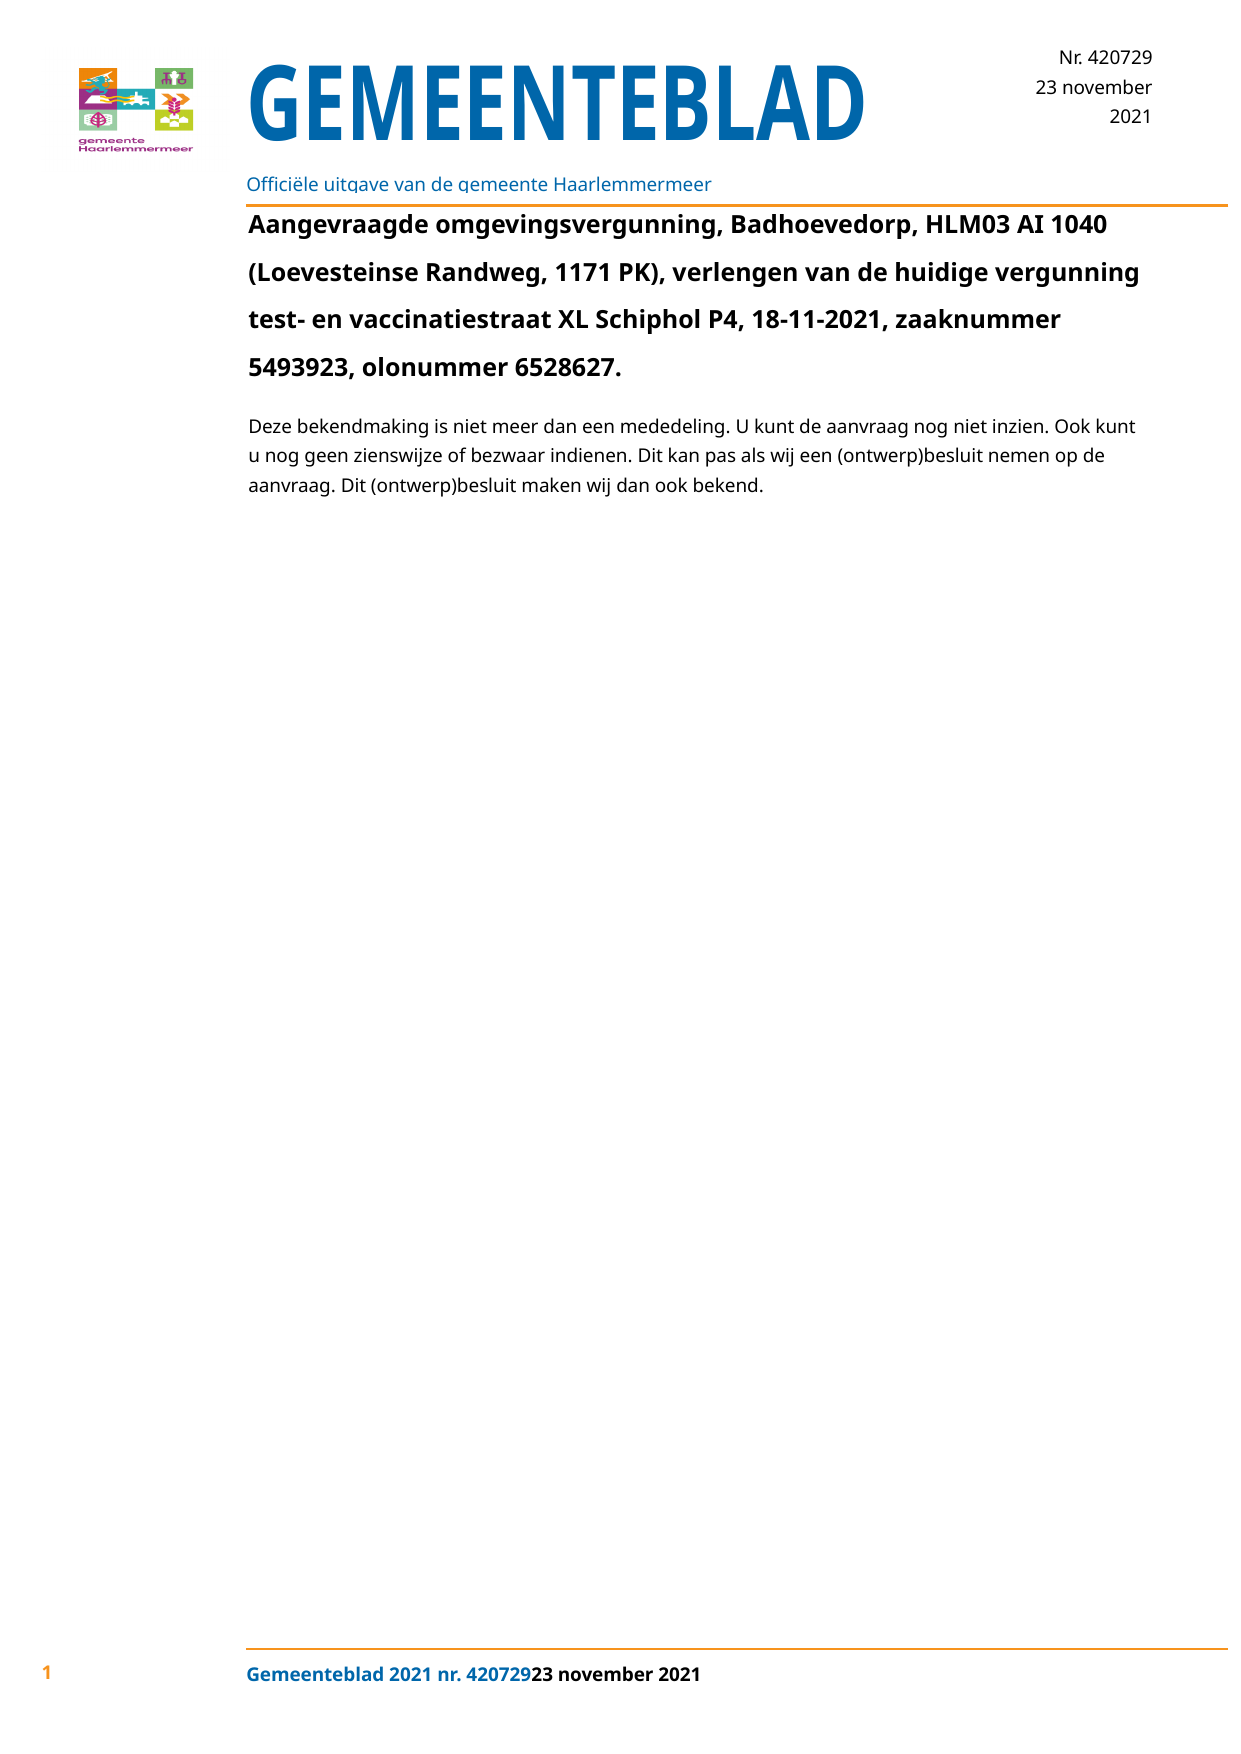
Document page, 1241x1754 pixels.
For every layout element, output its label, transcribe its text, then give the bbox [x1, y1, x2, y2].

text Deze bekendmaking is niet meer dan een mededeling. U kunt de aanvraag nog niet inzien. Ook kunt u nog geen zienswijze of bezwaar indienen. Dit kan pas als wij een (ontwerp)besluit nemen op de aanvraag. Dit (ontwerp)besluit maken wij dan ook bekend. [248, 413, 1152, 498]
text Aangevraagde omgevingsvergunning, Badhoevedorp, HLM03 AI 1040 (Loevesteinse Randweg, 1171 PK), verlengen van de huidige vergunning test- en vaccinatiestraat XL Schiphol P4, 18-11-2021, zaaknummer 5493923, olonummer 6528627. [248, 207, 1152, 384]
picture [41, 47, 231, 172]
